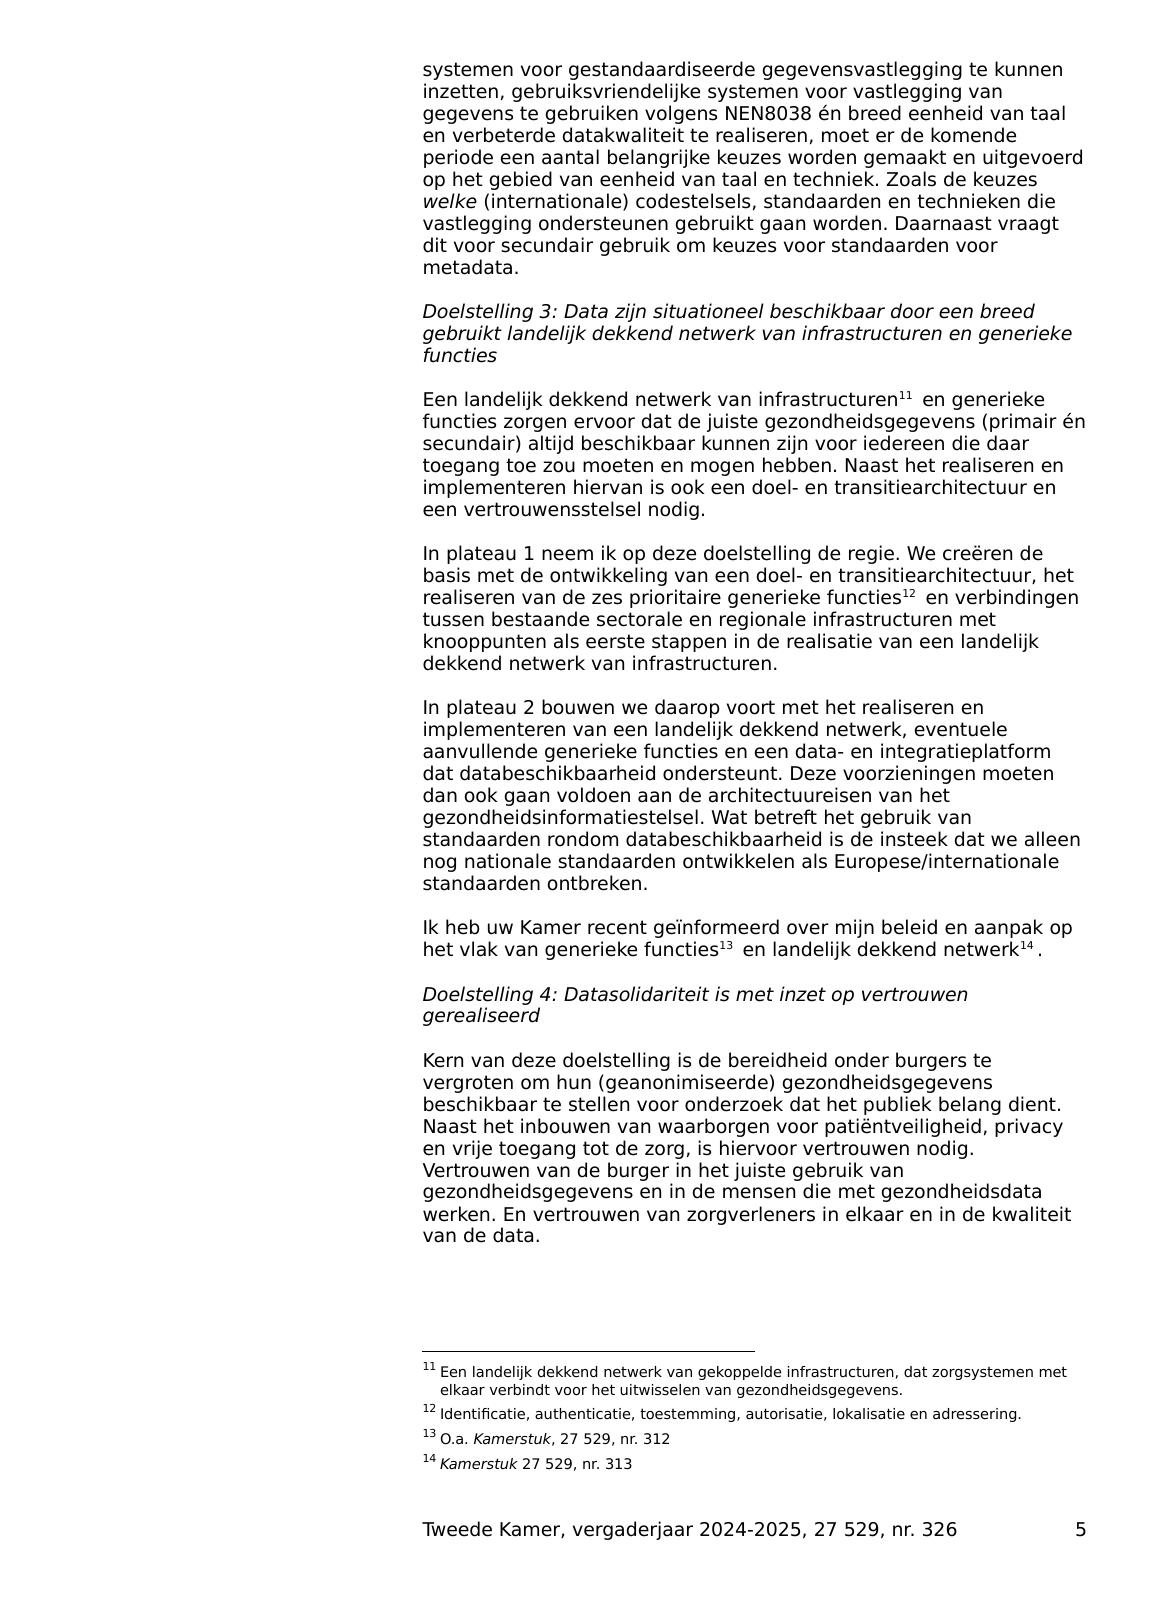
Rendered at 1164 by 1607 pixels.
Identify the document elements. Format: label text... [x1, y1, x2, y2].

text Ik heb uw Kamer recent geïnformeerd over mijn beleid en aanpak op het vlak van generieke functies en landelijk dekkend netwerk. [422, 917, 1087, 961]
text In plateau 1 neem ik op deze doelstelling de regie. We creëren de basis met de ontwikkeling van een doel- en transitiearchitectuur, het realiseren van de zes prioritaire generieke functies en verbindingen tussen bestaande sectorale en regionale infrastructuren met knooppunten als eerste stappen in de realisatie van een landelijk dekkend netwerk van infrastructuren. [422, 543, 1087, 675]
subtitle Doelstelling 3: Data zijn situationeel beschikbaar door een breed gebruikt landelijk dekkend netwerk van infrastructuren en generieke functies [422, 301, 1087, 367]
text O.a. Kamerstuk, 27 529, nr. 312 [422, 1427, 1087, 1449]
text Kamerstuk 27 529, nr. 313 [422, 1452, 1087, 1474]
text Kern van deze doelstelling is de bereidheid onder burgers te vergroten om hun (geanonimiseerde) gezondheidsgegevens beschikbaar te stellen voor onderzoek dat het publiek belang dient. Naast het inbouwen van waarborgen voor patiëntveiligheid, privacy en vrije toegang tot de zorg, is hiervoor vertrouwen nodig. Vertrouwen van de burger in het juiste gebruik van gezondheidsgegevens en in de mensen die met gezondheidsdata werken. En vertrouwen van zorgverleners in elkaar en in de kwaliteit van de data. [422, 1049, 1087, 1247]
text Een landelijk dekkend netwerk van infrastructuren en generieke functies zorgen ervoor dat de juiste gezondheidsgegevens (primair én secundair) altijd beschikbaar kunnen zijn voor iedereen die daar toegang toe zou moeten en mogen hebben. Naast het realiseren en implementeren hiervan is ook een doel- en transitiearchitectuur en een vertrouwensstelsel nodig. [422, 389, 1087, 521]
text systemen voor gestandaardiseerde gegevensvastlegging te kunnen inzetten, gebruiksvriendelijke systemen voor vastlegging van gegevens te gebruiken volgens NEN8038 én breed eenheid van taal en verbeterde datakwaliteit te realiseren, moet er de komende periode een aantal belangrijke keuzes worden gemaakt en uitgevoerd op het gebied van eenheid van taal en techniek. Zoals de keuzes welke (internationale) codestelsels, standaarden en technieken die vastlegging ondersteunen gebruikt gaan worden. Daarnaast vraagt dit voor secundair gebruik om keuzes voor standaarden voor metadata. [422, 59, 1087, 279]
text In plateau 2 bouwen we daarop voort met het realiseren en implementeren van een landelijk dekkend netwerk, eventuele aanvullende generieke functies en een data- en integratieplatform dat databeschikbaarheid ondersteunt. Deze voorzieningen moeten dan ook gaan voldoen aan de architectuureisen van het gezondheidsinformatiestelsel. Wat betreft het gebruik van standaarden rondom databeschikbaarheid is de insteek dat we alleen nog nationale standaarden ontwikkelen als Europese/internationale standaarden ontbreken. [422, 697, 1087, 895]
text Identificatie, authenticatie, toestemming, autorisatie, lokalisatie en adressering. [422, 1402, 1087, 1424]
subtitle Doelstelling 4: Datasolidariteit is met inzet op vertrouwen gerealiseerd [422, 983, 1087, 1027]
text Een landelijk dekkend netwerk van gekoppelde infrastructuren, dat zorgsystemen met elkaar verbindt voor het uitwisselen van gezondheidsgegevens. [422, 1360, 1087, 1399]
